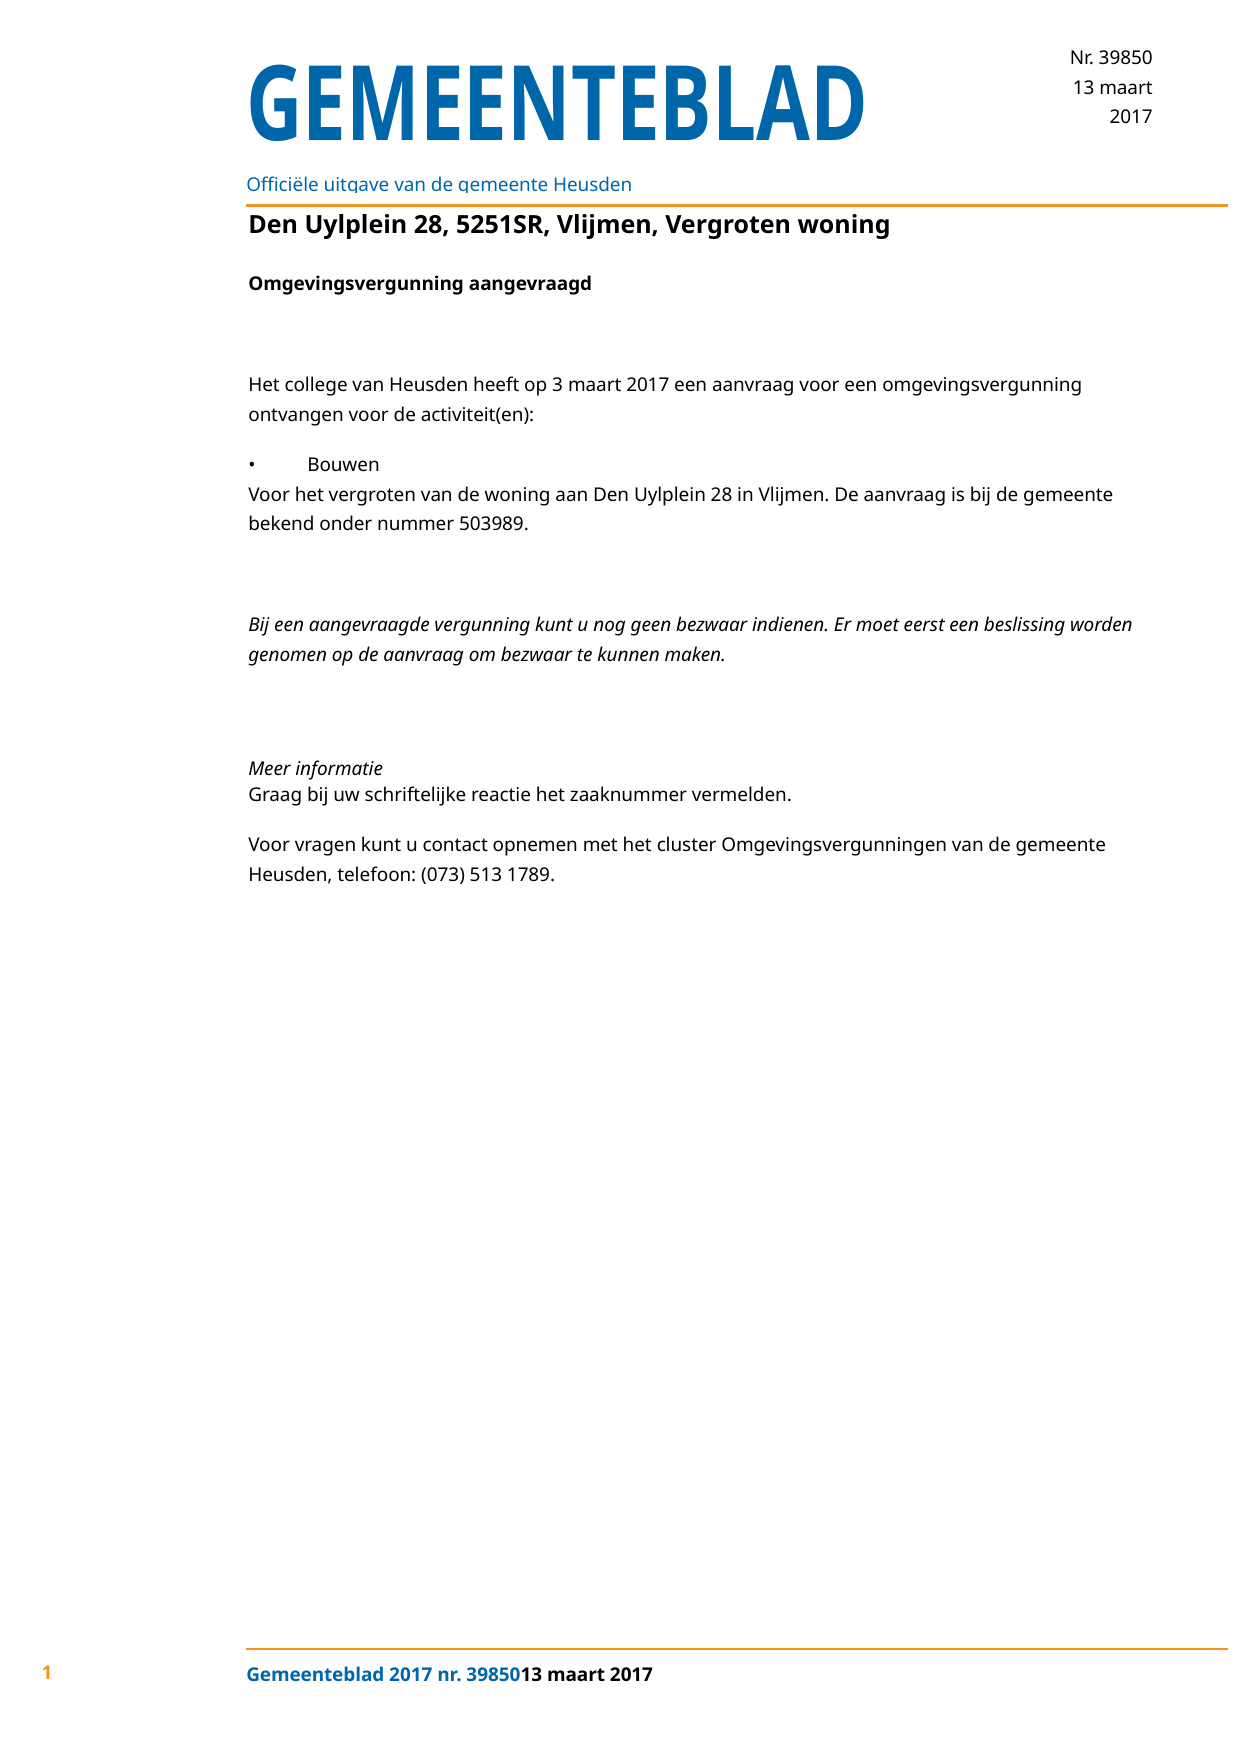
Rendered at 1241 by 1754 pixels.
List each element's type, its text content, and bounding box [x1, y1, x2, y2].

text Omgevingsvergunning aangevraagd [248, 270, 1152, 296]
text Bij een aangevraagde vergunning kunt u nog geen bezwaar indienen. Er moet eerst een beslissing worden genomen op de aanvraag om bezwaar te kunnen maken. [248, 611, 1152, 666]
text Voor vragen kunt u contact opnemen met het cluster Omgevingsvergunningen van de gemeente Heusden, telefoon: (073) 513 1789. [248, 831, 1152, 887]
text Het college van Heusden heeft op 3 maart 2017 een aanvraag voor een omgevingsvergunning ontvangen voor de activiteit(en): [248, 371, 1152, 426]
text Den Uylplein 28, 5251SR, Vlijmen, Vergroten woning [248, 207, 1152, 241]
picture [41, 47, 231, 172]
text Meer informatie [248, 755, 1152, 781]
text Graag bij uw schriftelijke reactie het zaaknummer vermelden. [248, 781, 1152, 807]
list Bouwen [248, 451, 1152, 477]
text Voor het vergroten van de woning aan Den Uylplein 28 in Vlijmen. De aanvraag is bij de gemeente bekend onder nummer 503989. [248, 481, 1152, 536]
